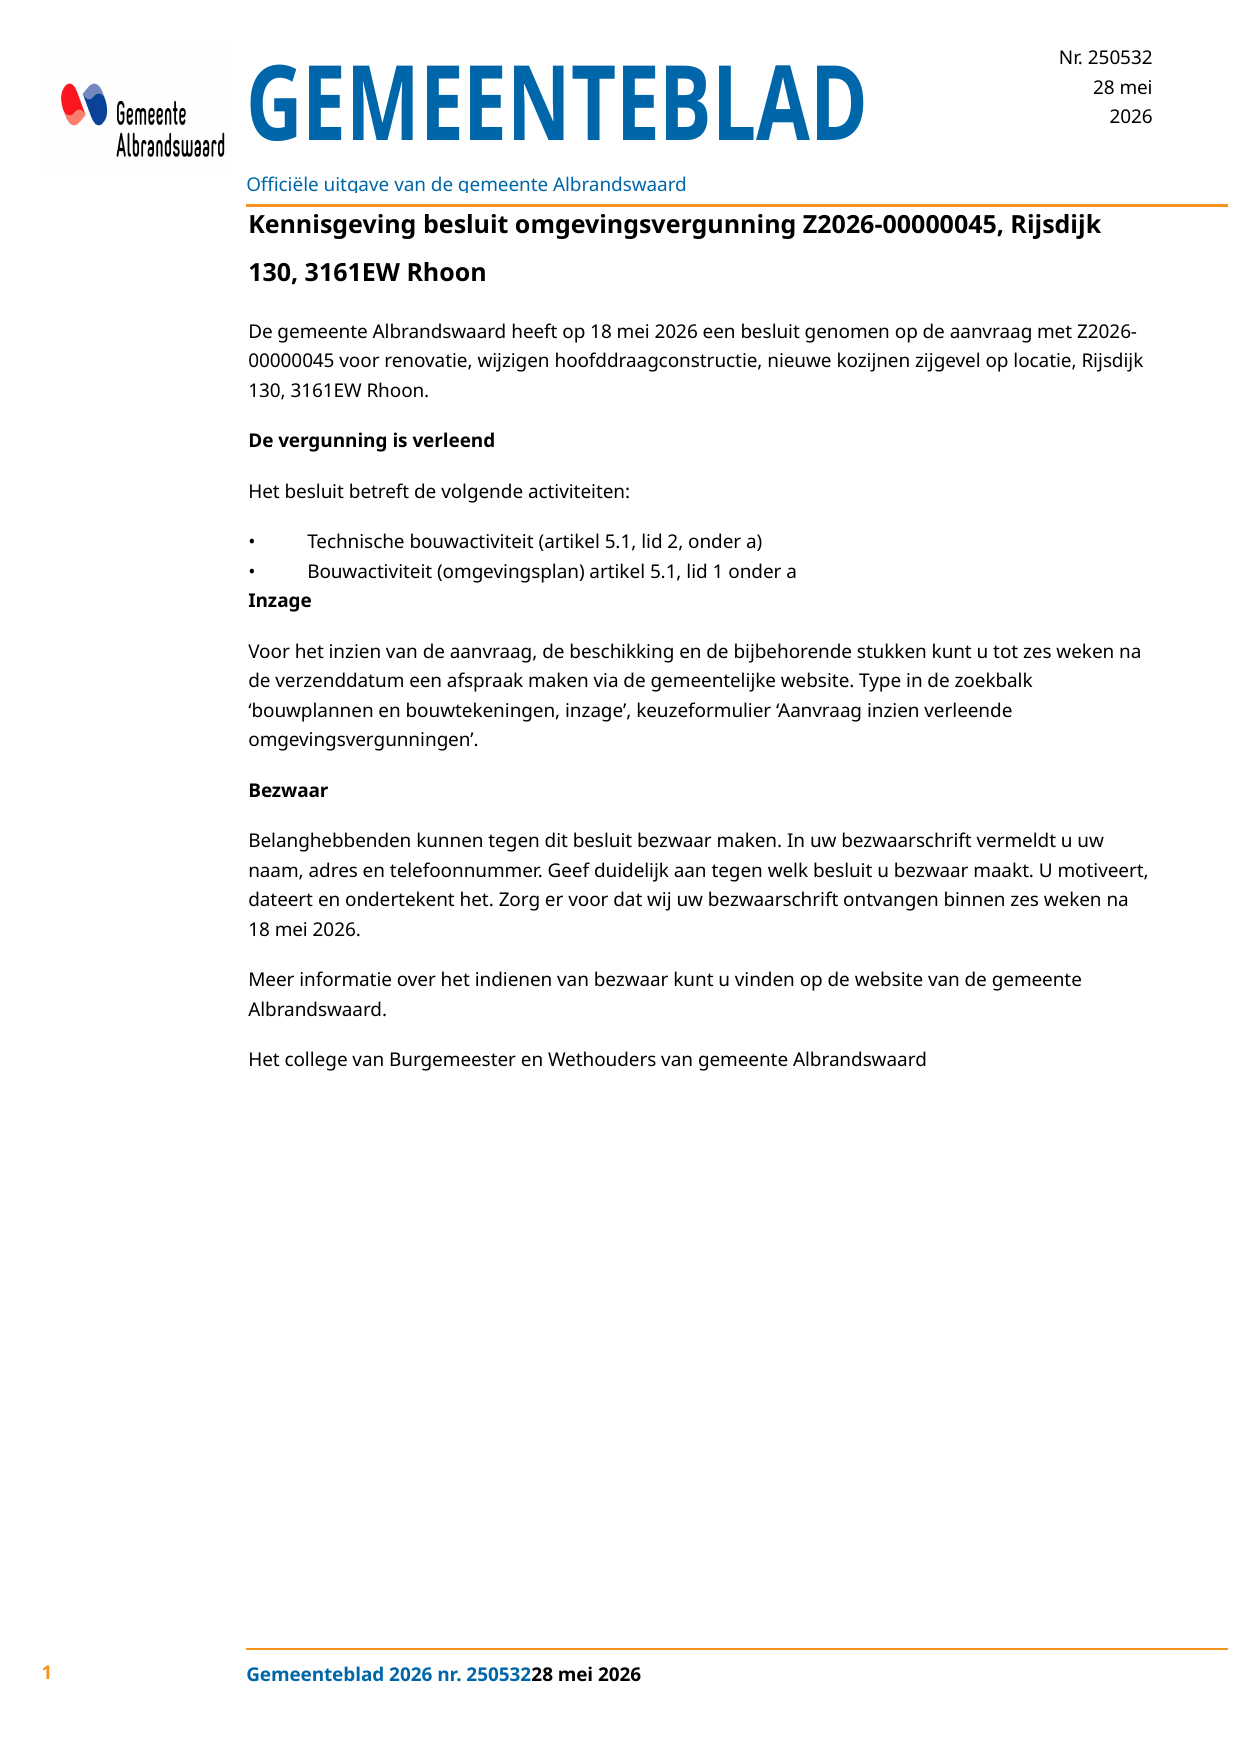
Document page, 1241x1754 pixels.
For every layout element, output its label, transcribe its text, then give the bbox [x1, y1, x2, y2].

picture [41, 47, 231, 172]
text Bezwaar [248, 777, 1152, 803]
list Technische bouwactiviteit (artikel 5.1, lid 2, onder a) [248, 528, 1152, 554]
list Bouwactiviteit (omgevingsplan) artikel 5.1, lid 1 onder a [248, 558, 1152, 584]
text Inzage [248, 587, 1152, 613]
text Kennisgeving besluit omgevingsvergunning Z2026-00000045, Rijsdijk 130, 3161EW Rhoon [248, 207, 1152, 288]
text Voor het inzien van de aanvraag, de beschikking en de bijbehorende stukken kunt u tot zes weken na de verzenddatum een afspraak maken via de gemeentelijke website. Type in de zoekbalk ‘bouwplannen en bouwtekeningen, inzage’, keuzeformulier ‘Aanvraag inzien verleende omgevingsvergunningen’. [248, 638, 1152, 752]
text Het besluit betreft de volgende activiteiten: [248, 478, 1152, 504]
text Meer informatie over het indienen van bezwaar kunt u vinden op de website van de gemeente Albrandswaard. [248, 967, 1152, 1022]
text De gemeente Albrandswaard heeft op 18 mei 2026 een besluit genomen op de aanvraag met Z2026-00000045 voor renovatie, wijzigen hoofddraagconstructie, nieuwe kozijnen zijgevel op locatie, Rijsdijk 130, 3161EW Rhoon. [248, 318, 1152, 403]
text Belanghebbenden kunnen tegen dit besluit bezwaar maken. In uw bezwaarschrift vermeldt u uw naam, adres en telefoonnummer. Geef duidelijk aan tegen welk besluit u bezwaar maakt. U motiveert, dateert en ondertekent het. Zorg er voor dat wij uw bezwaarschrift ontvangen binnen zes weken na 18 mei 2026. [248, 827, 1152, 942]
text Het college van Burgemeester en Wethouders van gemeente Albrandswaard [248, 1047, 1152, 1072]
text De vergunning is verleend [248, 427, 1152, 453]
